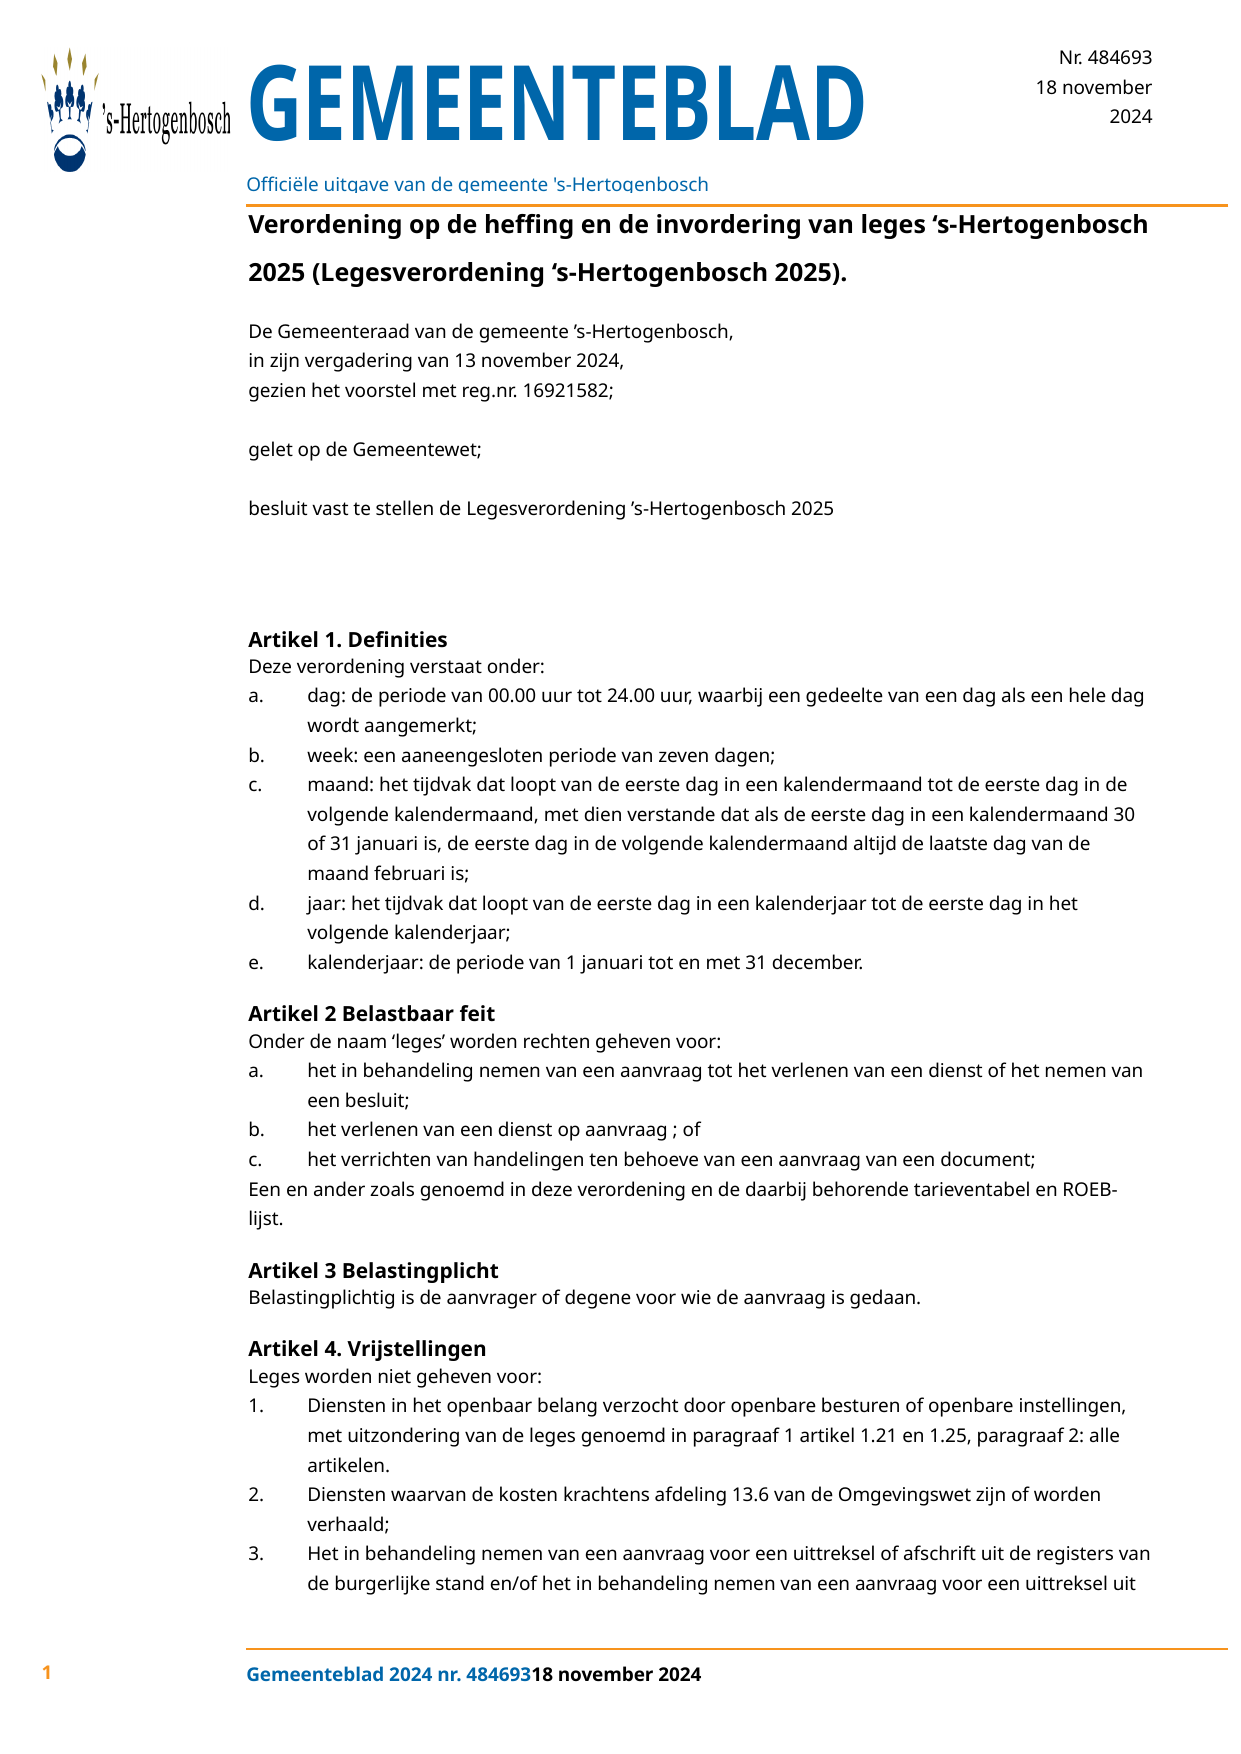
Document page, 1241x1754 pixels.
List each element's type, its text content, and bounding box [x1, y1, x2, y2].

list het verrichten van handelingen ten behoeve van een aanvraag van een document; [248, 1146, 1152, 1172]
text gezien het voorstel met reg.nr. 16921582; [248, 377, 1152, 403]
list het in behandeling nemen van een aanvraag tot het verlenen van een dienst of het nemen van een besluit; [248, 1057, 1152, 1113]
list jaar: het tijdvak dat loopt van de eerste dag in een kalenderjaar tot de eerste dag in het volgende kalenderjaar; [248, 890, 1152, 945]
list dag: de periode van 00.00 uur tot 24.00 uur, waarbij een gedeelte van een dag als een hele dag wordt aangemerkt; [248, 683, 1152, 738]
text Deze verordening verstaat onder: [248, 653, 1152, 679]
list Het in behandeling nemen van een aanvraag voor een uittreksel of afschrift uit de registers van de burgerlijke stand en/of het in behandeling nemen van een aanvraag voor een uittreksel uit [248, 1541, 1152, 1596]
list week: een aaneengesloten periode van zeven dagen; [248, 742, 1152, 768]
text Onder de naam ‘leges’ worden rechten geheven voor: [248, 1028, 1152, 1053]
list maand: het tijdvak dat loopt van de eerste dag in een kalendermaand tot de eerste dag in de volgende kalendermaand, met dien verstande dat als de eerste dag in een kalendermaand 30 of 31 januari is, de eerste dag in de volgende kalendermaand altijd de laatste dag van de maand februari is; [248, 771, 1152, 886]
text Belastingplichtig is de aanvrager of degene voor wie de aanvraag is gedaan. [248, 1284, 1152, 1310]
text besluit vast te stellen de Legesverordening ’s-Hertogenbosch 2025 [248, 495, 1152, 521]
text Artikel 2 Belastbaar feit [248, 999, 1152, 1028]
picture [41, 47, 231, 172]
list kalenderjaar: de periode van 1 januari tot en met 31 december. [248, 949, 1152, 975]
list het verlenen van een dienst op aanvraag ; of [248, 1117, 1152, 1142]
text Artikel 1. Definities [248, 625, 1152, 653]
list Diensten waarvan de kosten krachtens afdeling 13.6 van de Omgevingswet zijn of worden verhaald; [248, 1481, 1152, 1537]
text Leges worden niet geheven voor: [248, 1363, 1152, 1389]
text Artikel 3 Belastingplicht [248, 1256, 1152, 1284]
text De Gemeenteraad van de gemeente ’s-Hertogenbosch, [248, 318, 1152, 344]
text in zijn vergadering van 13 november 2024, [248, 347, 1152, 373]
list Diensten in het openbaar belang verzocht door openbare besturen of openbare instellingen, met uitzondering van de leges genoemd in paragraaf 1 artikel 1.21 en 1.25, paragraaf 2: alle artikelen. [248, 1393, 1152, 1477]
text Artikel 4. Vrijstellingen [248, 1334, 1152, 1363]
text Verordening op de heffing en de invordering van leges ‘s-Hertogenbosch 2025 (Legesverordening ‘s-Hertogenbosch 2025). [248, 207, 1152, 288]
text Een en ander zoals genoemd in deze verordening en de daarbij behorende tarieventabel en ROEB-lijst. [248, 1176, 1152, 1231]
text gelet op de Gemeentewet; [248, 436, 1152, 462]
